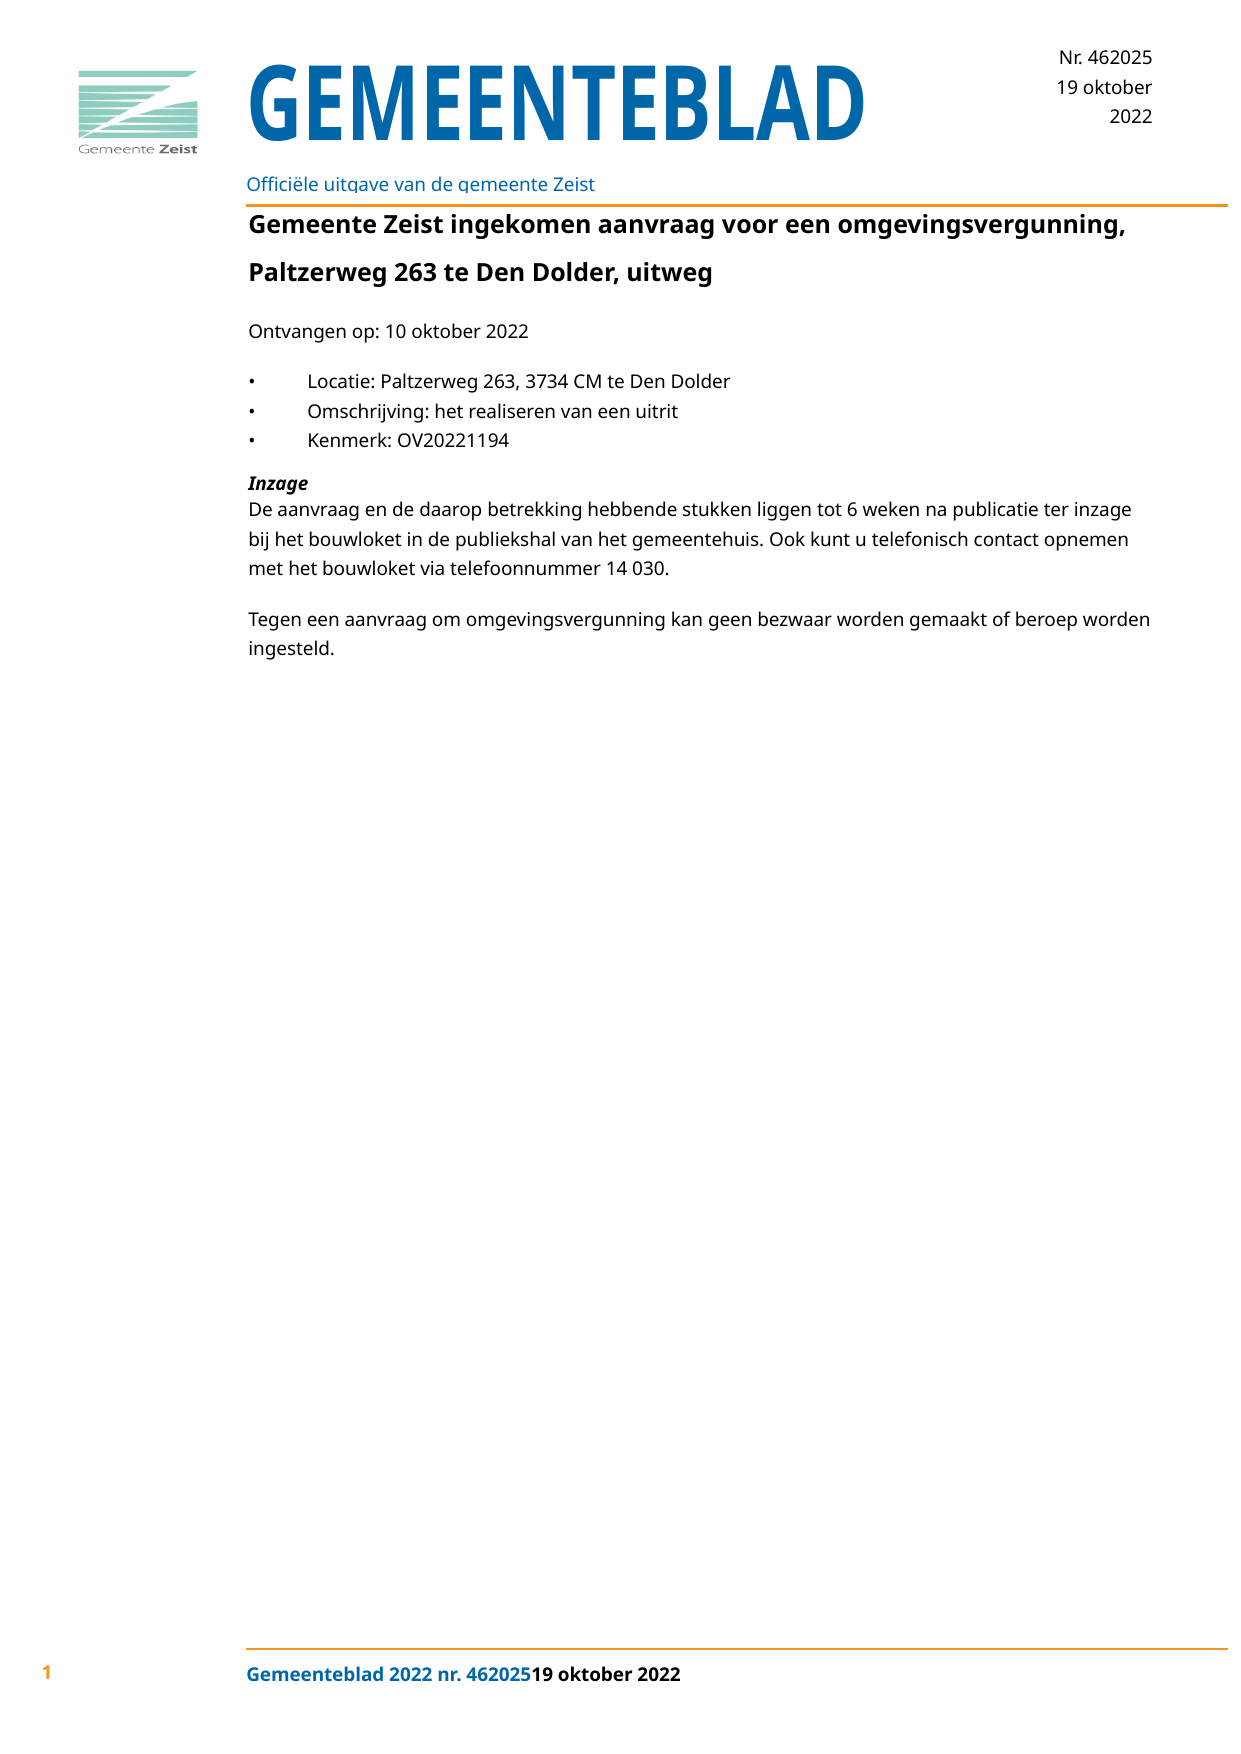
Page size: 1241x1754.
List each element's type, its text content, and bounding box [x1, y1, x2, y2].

text Inzage [248, 471, 1152, 496]
text Ontvangen op: 10 oktober 2022 [248, 318, 1152, 344]
text Tegen een aanvraag om omgevingsvergunning kan geen bezwaar worden gemaakt of beroep worden ingesteld. [248, 606, 1152, 661]
picture [41, 47, 231, 172]
text De aanvraag en de daarop betrekking hebbende stukken liggen tot 6 weken na publicatie ter inzage bij het bouwloket in de publiekshal van het gemeentehuis. Ook kunt u telefonisch contact opnemen met het bouwloket via telefoonnummer 14 030. [248, 496, 1152, 581]
list Kenmerk: OV20221194 [248, 427, 1152, 453]
list Locatie: Paltzerweg 263, 3734 CM te Den Dolder [248, 368, 1152, 394]
list Omschrijving: het realiseren van een uitrit [248, 398, 1152, 424]
text Gemeente Zeist ingekomen aanvraag voor een omgevingsvergunning, Paltzerweg 263 te Den Dolder, uitweg [248, 207, 1152, 288]
